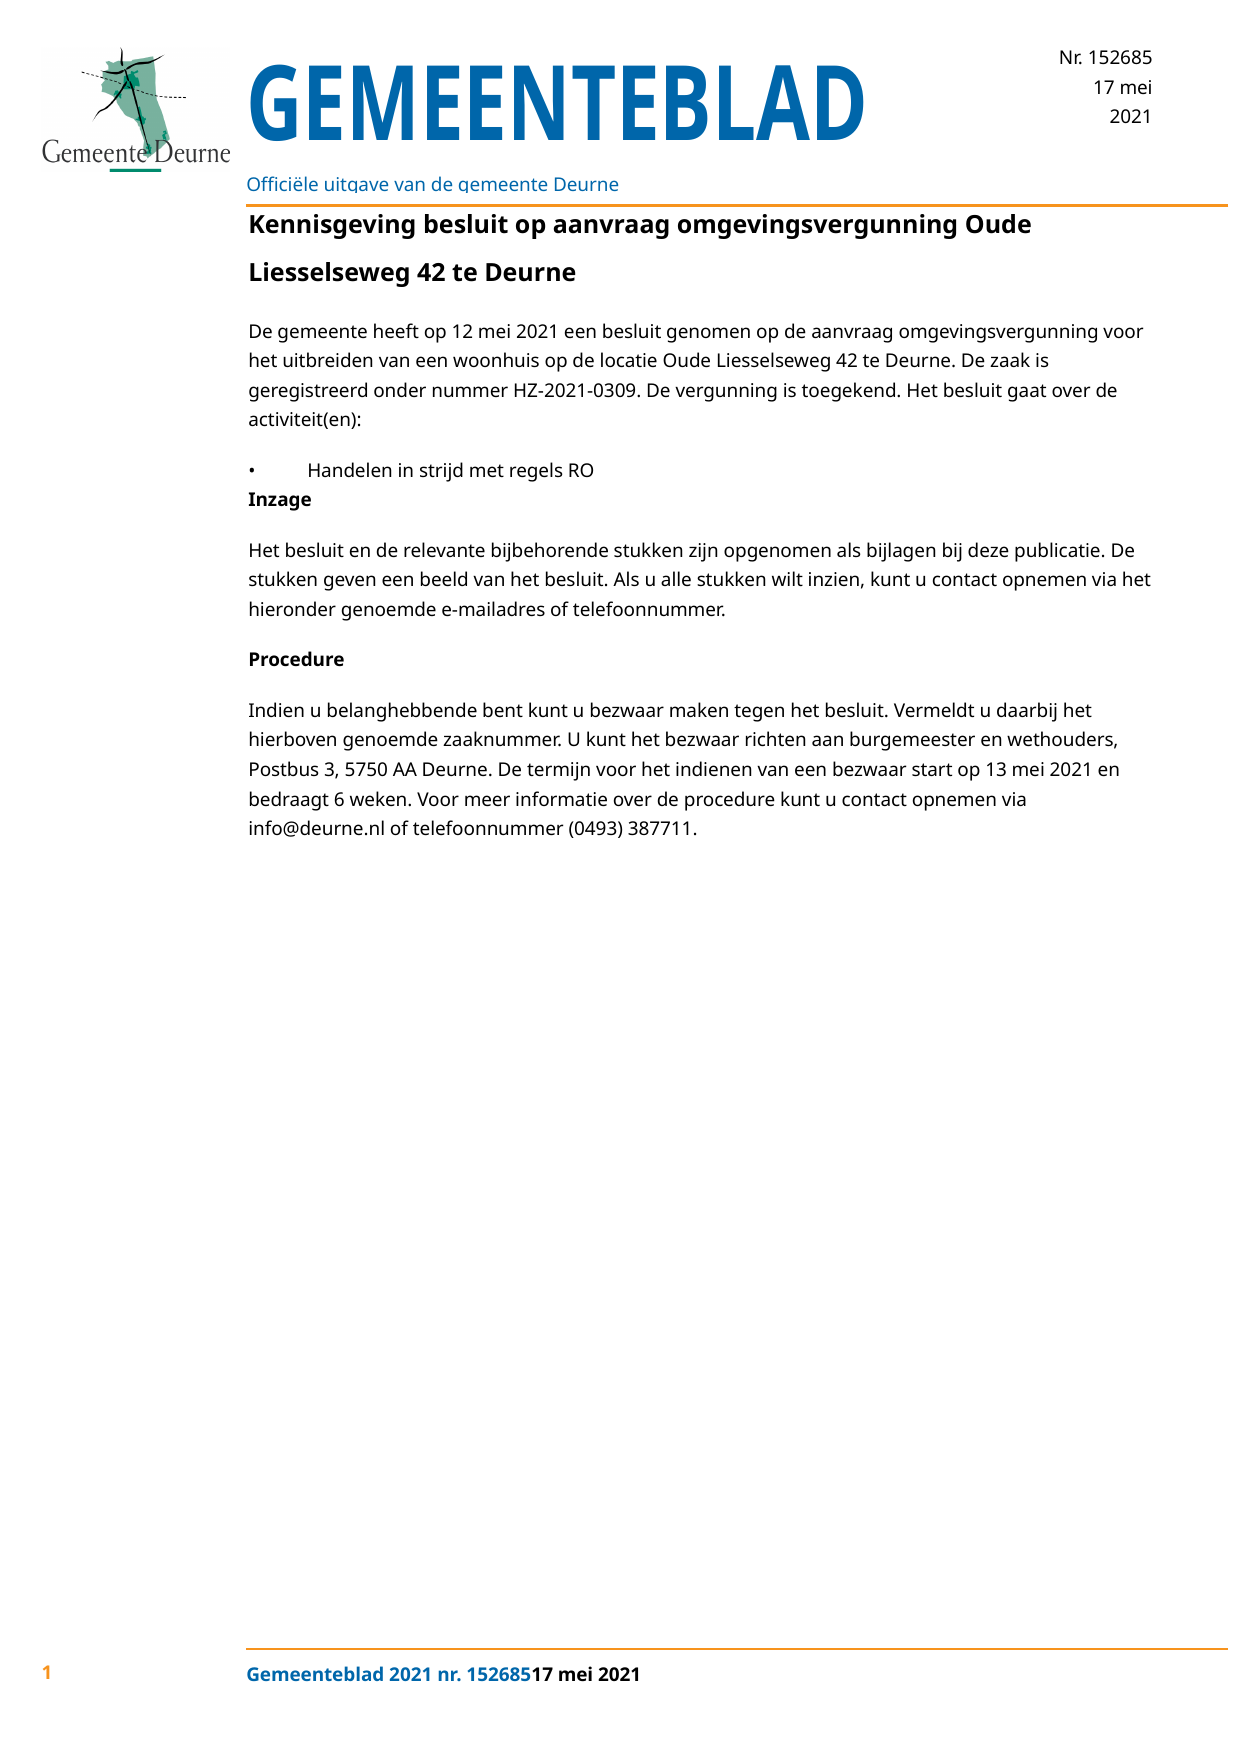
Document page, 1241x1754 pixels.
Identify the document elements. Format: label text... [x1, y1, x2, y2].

text Het besluit en de relevante bijbehorende stukken zijn opgenomen als bijlagen bij deze publicatie. De stukken geven een beeld van het besluit. Als u alle stukken wilt inzien, kunt u contact opnemen via het hieronder genoemde e-mailadres of telefoonnummer. [248, 537, 1152, 622]
text Indien u belanghebbende bent kunt u bezwaar maken tegen het besluit. Vermeldt u daarbij het hierboven genoemde zaaknummer. U kunt het bezwaar richten aan burgemeester en wethouders, Postbus 3, 5750 AA Deurne. De termijn voor het indienen van een bezwaar start op 13 mei 2021 en bedraagt 6 weken. Voor meer informatie over de procedure kunt u contact opnemen via info@deurne.nl of telefoonnummer (0493) 387711. [248, 697, 1152, 841]
text Inzage [248, 487, 1152, 512]
text Procedure [248, 647, 1152, 672]
text Kennisgeving besluit op aanvraag omgevingsvergunning Oude Liesselseweg 42 te Deurne [248, 207, 1152, 288]
list Handelen in strijd met regels RO [248, 457, 1152, 483]
text De gemeente heeft op 12 mei 2021 een besluit genomen op de aanvraag omgevingsvergunning voor het uitbreiden van een woonhuis op de locatie Oude Liesselseweg 42 te Deurne. De zaak is geregistreerd onder nummer HZ-2021-0309. De vergunning is toegekend. Het besluit gaat over de activiteit(en): [248, 318, 1152, 432]
picture [41, 47, 231, 172]
